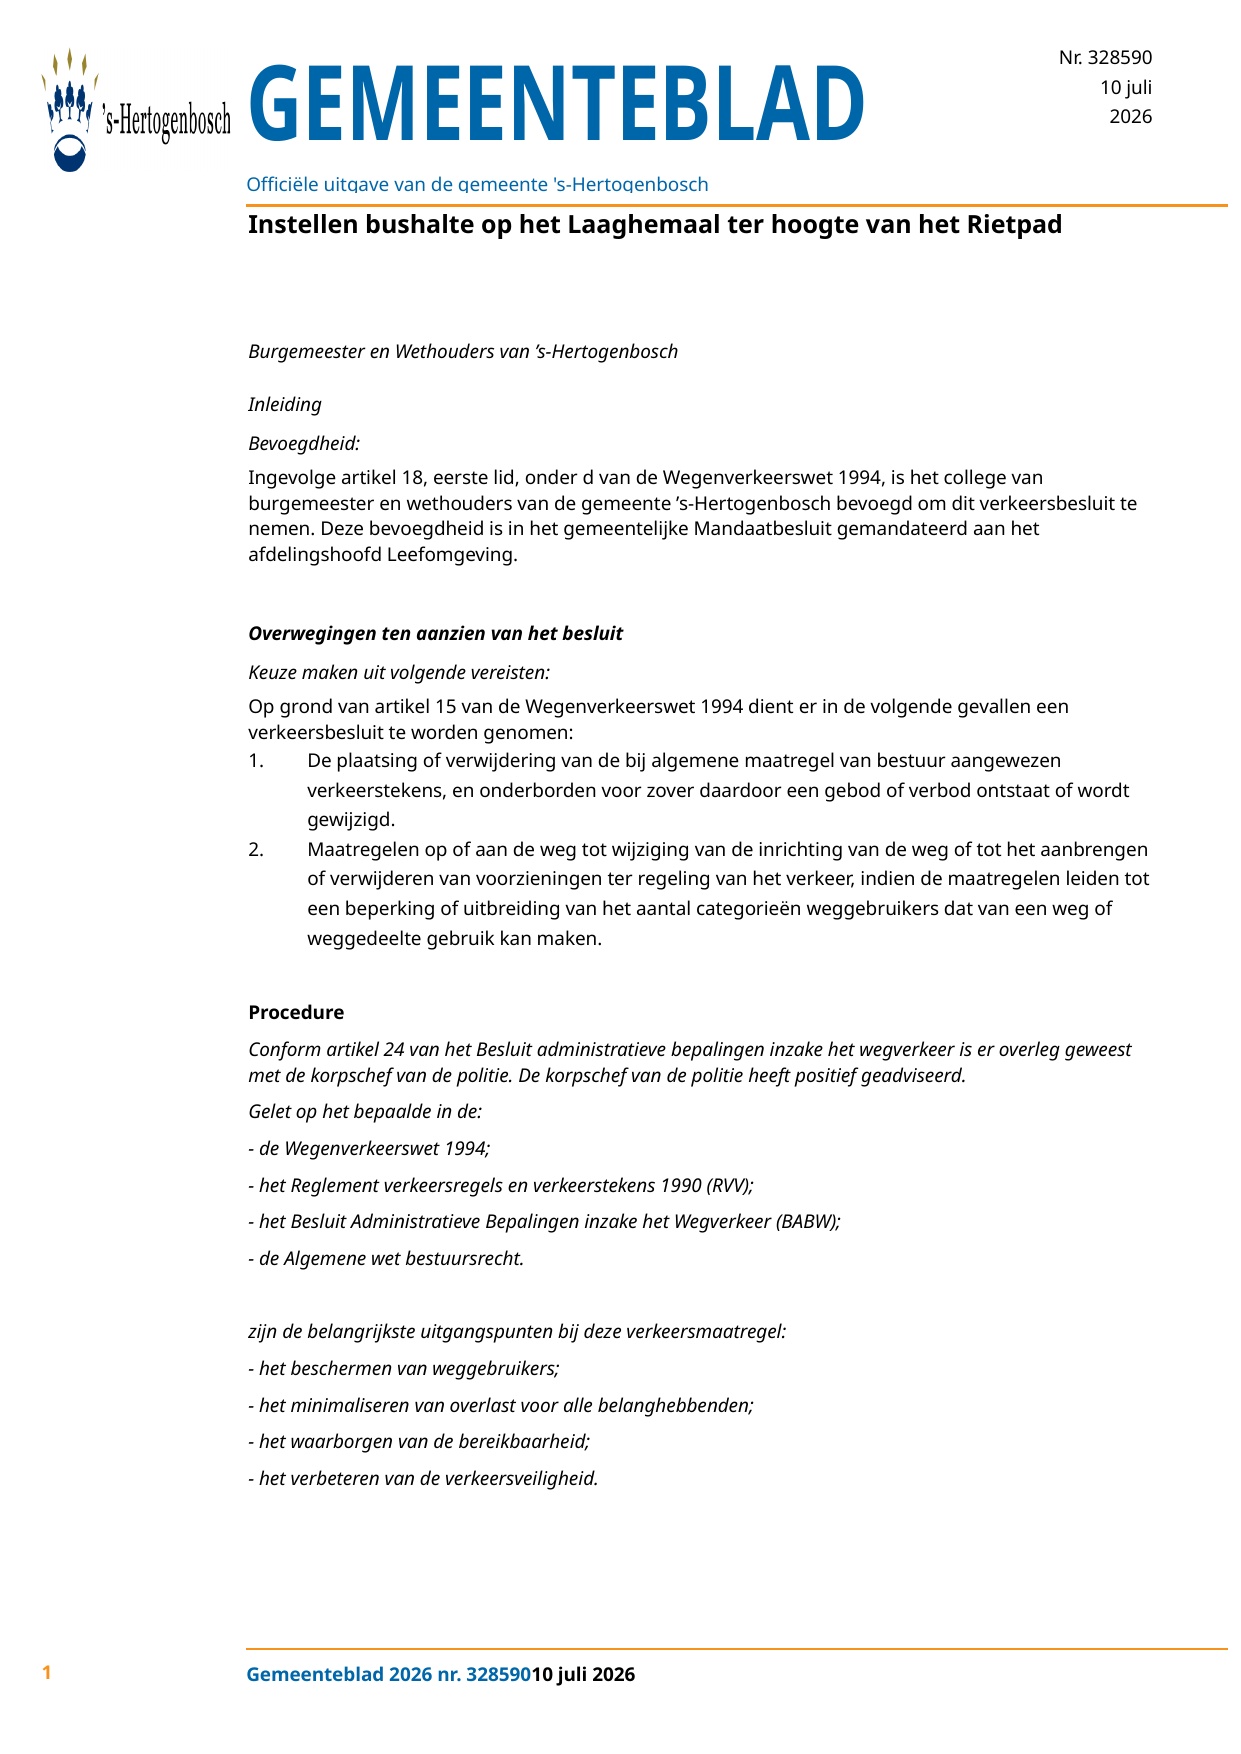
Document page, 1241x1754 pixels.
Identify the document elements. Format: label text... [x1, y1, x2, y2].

text Instellen bushalte op het Laaghemaal ter hoogte van het Rietpad [248, 207, 1152, 241]
text - het waarborgen van de bereikbaarheid; [248, 1428, 1152, 1454]
text - het Reglement verkeersregels en verkeerstekens 1990 (RVV); [248, 1172, 1152, 1197]
text - het beschermen van weggebruikers; [248, 1355, 1152, 1381]
text Op grond van artikel 15 van de Wegenverkeerswet 1994 dient er in de volgende gevallen een verkeersbesluit te worden genomen: [248, 693, 1152, 745]
text Burgemeester en Wethouders van ’s-Hertogenbosch [248, 338, 1152, 364]
text - het verbeteren van de verkeersveiligheid. [248, 1465, 1152, 1491]
text - het Besluit Administratieve Bepalingen inzake het Wegverkeer (BABW); [248, 1208, 1152, 1234]
text - de Algemene wet bestuursrecht. [248, 1245, 1152, 1271]
list Maatregelen op of aan de weg tot wijziging van de inrichting van de weg of tot het aanbrengen of verwijderen van voorzieningen ter regeling van het verkeer, indien de maatregelen leiden tot een beperking of uitbreiding van het aantal categorieën weggebruikers dat van een weg of weggedeelte gebruik kan maken. [248, 836, 1152, 951]
text Conform artikel 24 van het Besluit administratieve bepalingen inzake het wegverkeer is er overleg geweest met de korpschef van de politie. De korpschef van de politie heeft positief geadviseerd. [248, 1036, 1152, 1087]
text zijn de belangrijkste uitgangspunten bij deze verkeersmaatregel: [248, 1318, 1152, 1344]
text Bevoegdheid: [248, 430, 1152, 456]
list De plaatsing of verwijdering van de bij algemene maatregel van bestuur aangewezen verkeerstekens, en onderborden voor zover daardoor een gebod of verbod ontstaat of wordt gewijzigd. [248, 747, 1152, 832]
text Keuze maken uit volgende vereisten: [248, 659, 1152, 685]
text Inleiding [248, 391, 1152, 417]
picture [41, 47, 231, 172]
text Overwegingen ten aanzien van het besluit [248, 620, 1152, 646]
text Ingevolge artikel 18, eerste lid, onder d van de Wegenverkeerswet 1994, is het college van burgemeester en wethouders van de gemeente ’s-Hertogenbosch bevoegd om dit verkeersbesluit te nemen. Deze bevoegdheid is in het gemeentelijke Mandaatbesluit gemandateerd aan het afdelingshoofd Leefomgeving. [248, 464, 1152, 567]
text - de Wegenverkeerswet 1994; [248, 1135, 1152, 1161]
text Procedure [248, 999, 1152, 1025]
text Gelet op het bepaalde in de: [248, 1098, 1152, 1124]
text - het minimaliseren van overlast voor alle belanghebbenden; [248, 1392, 1152, 1417]
